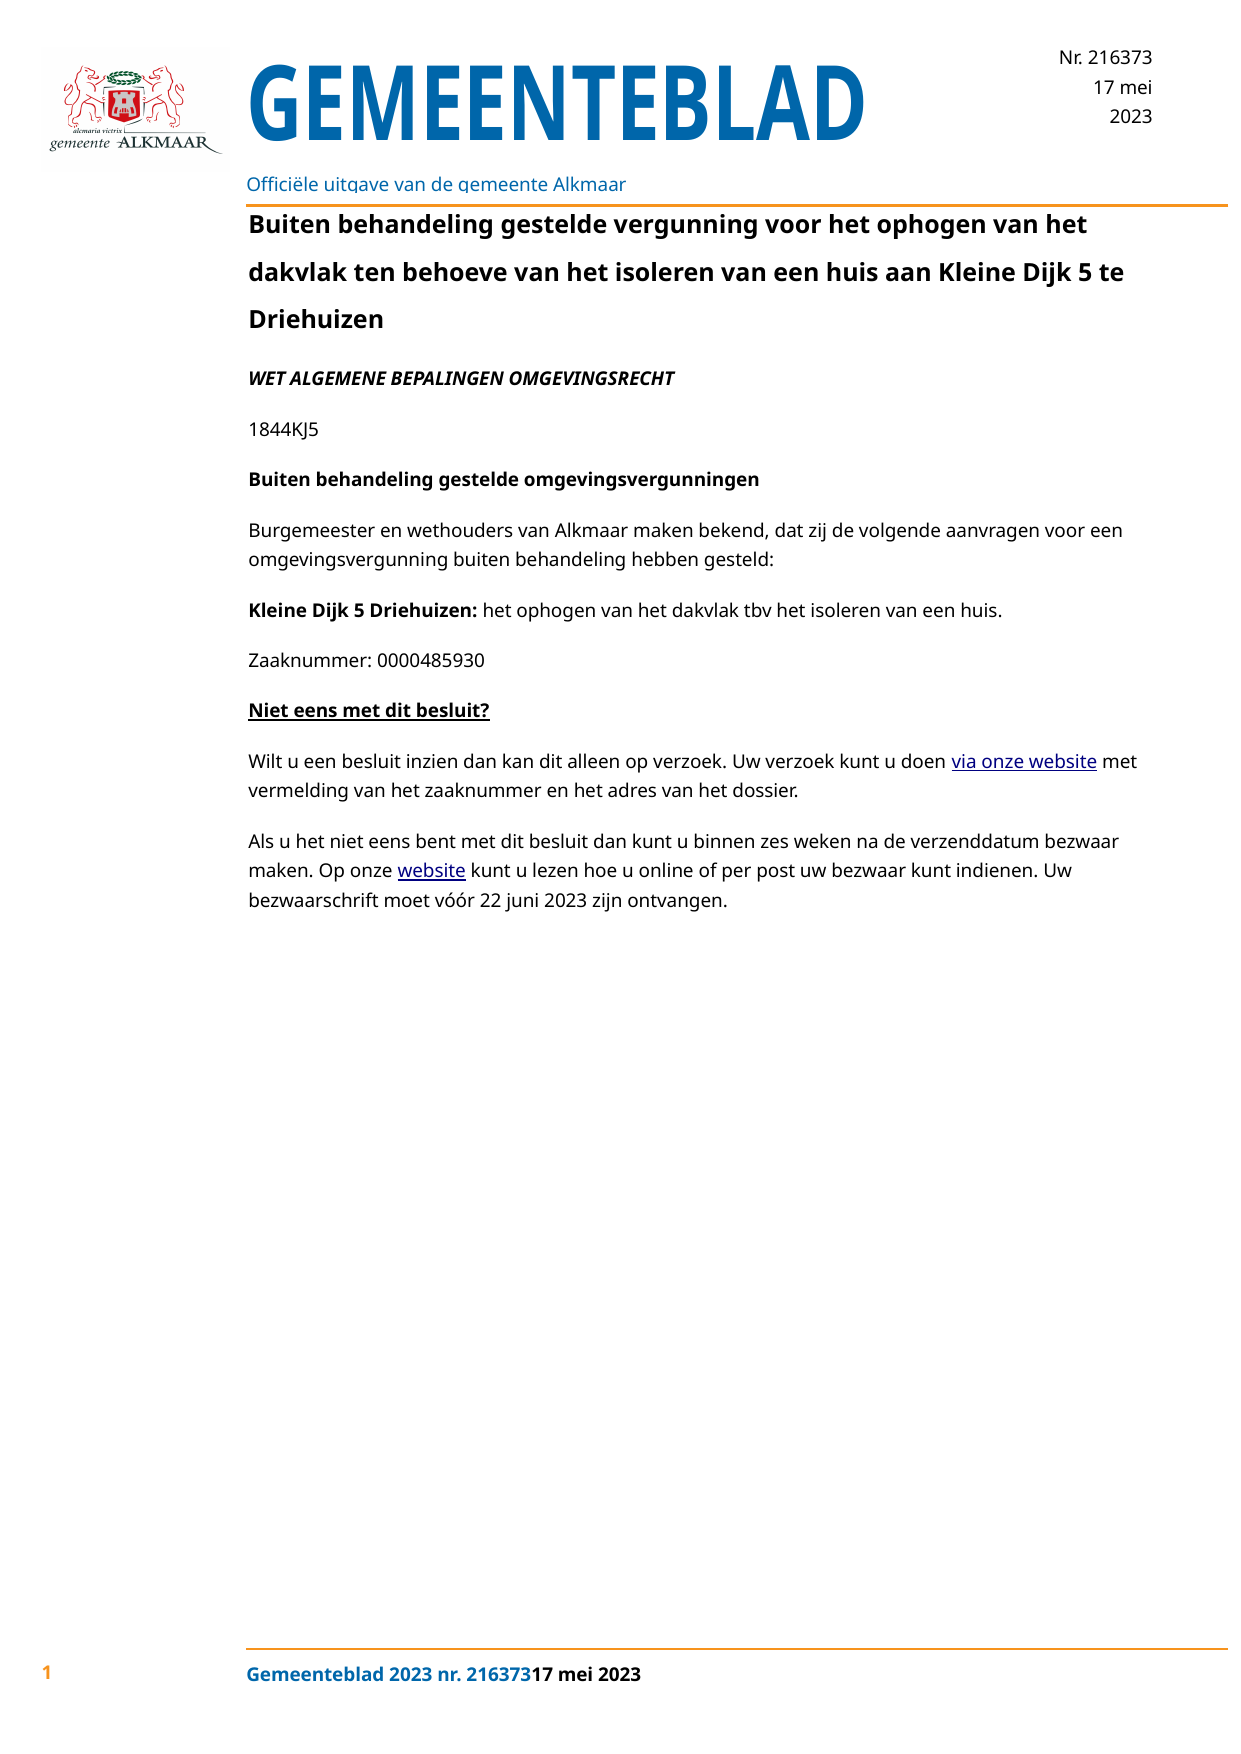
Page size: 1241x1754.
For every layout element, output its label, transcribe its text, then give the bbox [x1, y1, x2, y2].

text Buiten behandeling gestelde vergunning voor het ophogen van het dakvlak ten behoeve van het isoleren van een huis aan Kleine Dijk 5 te Driehuizen [248, 207, 1152, 336]
text Zaaknummer: 0000485930 [248, 647, 1152, 673]
text Kleine Dijk 5 Driehuizen: het ophogen van het dakvlak tbv het isoleren van een huis. [248, 597, 1152, 622]
text Burgemeester en wethouders van Alkmaar maken bekend, dat zij de volgende aanvragen voor een omgevingsvergunning buiten behandeling hebben gesteld: [248, 517, 1152, 572]
text Buiten behandeling gestelde omgevingsvergunningen [248, 466, 1152, 492]
text Wilt u een besluit inzien dan kan dit alleen op verzoek. Uw verzoek kunt u doen via onze website met vermelding van het zaaknummer en het adres van het dossier. [248, 748, 1152, 803]
text WET ALGEMENE BEPALINGEN OMGEVINGSRECHT [248, 366, 1152, 391]
text Als u het niet eens bent met dit besluit dan kunt u binnen zes weken na de verzenddatum bezwaar maken. Op onze website kunt u lezen hoe u online of per post uw bezwaar kunt indienen. Uw bezwaarschrift moet vóór 22 juni 2023 zijn ontvangen. [248, 828, 1152, 913]
text Niet eens met dit besluit? [248, 698, 1152, 723]
picture [41, 47, 231, 172]
text 1844KJ5 [248, 416, 1152, 442]
